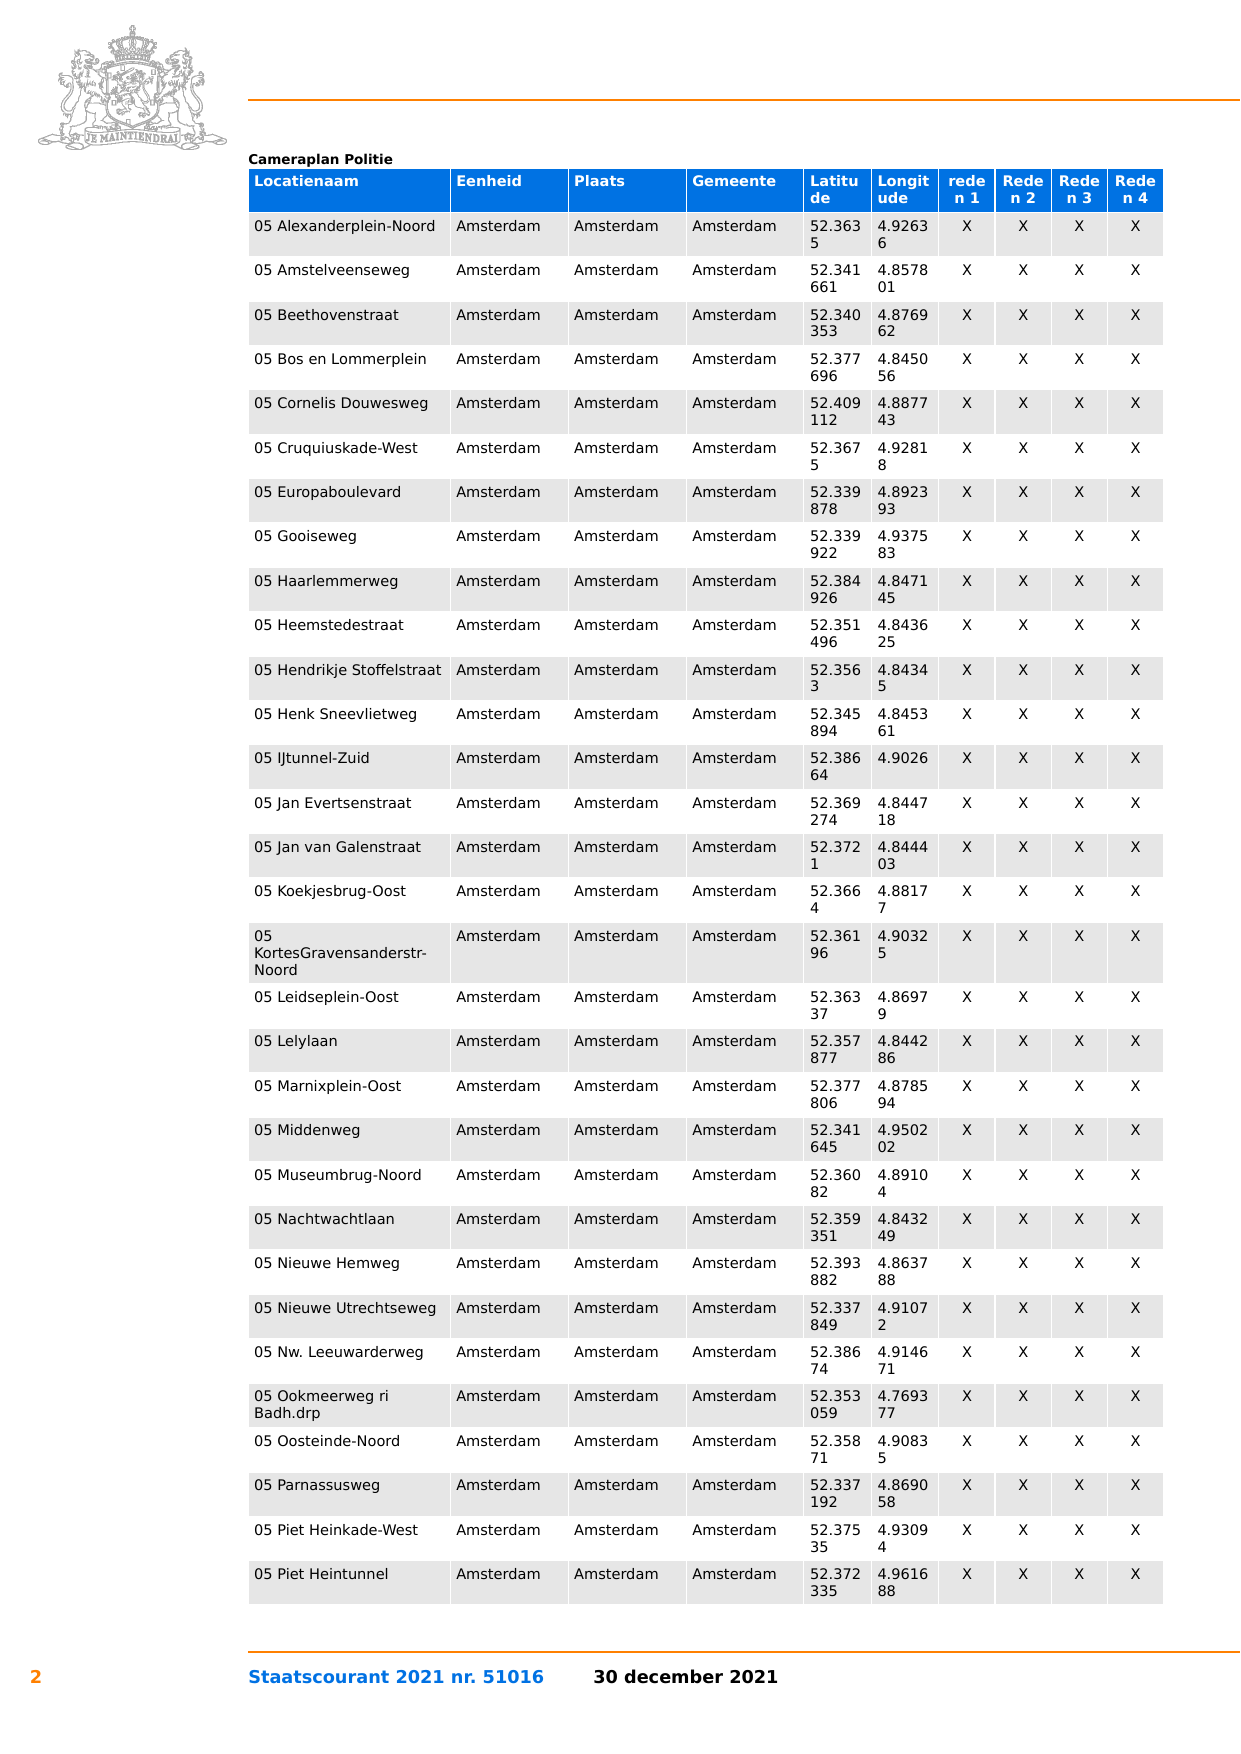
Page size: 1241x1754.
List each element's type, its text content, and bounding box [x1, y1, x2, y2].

table_cell 05 Hendrikje Stoffelstraat [249, 657, 450, 700]
table_cell Amsterdam [569, 568, 686, 611]
table_cell X [1052, 346, 1107, 389]
table_cell 52.3635 [804, 213, 871, 256]
table_cell X [939, 1428, 994, 1471]
table_cell Amsterdam [687, 302, 803, 345]
table_cell Amsterdam [687, 257, 803, 301]
table_cell 52.3675 [804, 435, 871, 478]
table_cell 4.843249 [872, 1206, 938, 1249]
table_cell X [996, 879, 1051, 922]
table_cell Amsterdam [687, 390, 803, 434]
table_cell X [1108, 701, 1163, 744]
table_cell 52.409112 [804, 390, 871, 434]
table_cell 4.950202 [872, 1118, 938, 1161]
table_cell 05 Europaboulevard [249, 479, 450, 522]
table_cell 05 KortesGravensanderstr-Noord [249, 923, 450, 983]
table_cell Amsterdam [687, 1473, 803, 1516]
table_cell 4.892393 [872, 479, 938, 522]
table_cell 05 Jan Evertsenstraat [249, 790, 450, 833]
table_cell X [1052, 1206, 1107, 1249]
table_cell X [939, 1339, 994, 1383]
table_cell X [996, 1073, 1051, 1116]
table_cell 52.36337 [804, 984, 871, 1028]
table_cell Amsterdam [451, 1517, 568, 1560]
table_cell 52.369274 [804, 790, 871, 833]
table_cell X [1052, 745, 1107, 789]
table_cell X [939, 701, 994, 744]
table_cell X [939, 1251, 994, 1294]
table_cell X [996, 1339, 1051, 1383]
table_cell X [996, 612, 1051, 656]
table_cell X [996, 923, 1051, 983]
table_cell Amsterdam [569, 346, 686, 389]
table_cell Amsterdam [451, 213, 568, 256]
table_cell X [939, 479, 994, 522]
table_cell 52.339922 [804, 524, 871, 567]
table_cell Amsterdam [569, 1561, 686, 1604]
table_cell 52.351496 [804, 612, 871, 656]
table_cell X [939, 612, 994, 656]
table_cell Amsterdam [569, 1517, 686, 1560]
table_cell Amsterdam [451, 479, 568, 522]
table_cell Amsterdam [451, 612, 568, 656]
table_cell 52.3563 [804, 657, 871, 700]
table_cell X [1108, 879, 1163, 922]
table_cell X [1052, 1384, 1107, 1427]
table_cell Amsterdam [569, 1029, 686, 1072]
table_cell X [1108, 745, 1163, 789]
table_cell 05 IJtunnel-Zuid [249, 745, 450, 789]
table_cell Amsterdam [451, 1561, 568, 1604]
table_cell X [1108, 213, 1163, 256]
table_cell 52.377806 [804, 1073, 871, 1116]
table_cell Amsterdam [451, 1206, 568, 1249]
table_cell 05 Beethovenstraat [249, 302, 450, 345]
table_cell Amsterdam [451, 524, 568, 567]
table_cell X [996, 745, 1051, 789]
table_cell X [996, 257, 1051, 301]
table_cell 52.3721 [804, 834, 871, 877]
table_cell Amsterdam [451, 1162, 568, 1205]
table_cell 4.844286 [872, 1029, 938, 1072]
table_cell 4.887743 [872, 390, 938, 434]
table_cell 05 Nw. Leeuwarderweg [249, 1339, 450, 1383]
table_cell Amsterdam [451, 1473, 568, 1516]
table_cell X [939, 346, 994, 389]
table_cell X [939, 879, 994, 922]
table_cell X [996, 1517, 1051, 1560]
table_cell X [1108, 657, 1163, 700]
table_cell Amsterdam [451, 302, 568, 345]
table_cell X [1052, 1339, 1107, 1383]
table_cell 4.878594 [872, 1073, 938, 1116]
table_cell Amsterdam [451, 1251, 568, 1294]
table_cell 05 Haarlemmerweg [249, 568, 450, 611]
table_cell Amsterdam [569, 984, 686, 1028]
table_cell 52.35871 [804, 1428, 871, 1471]
table_cell X [1108, 1029, 1163, 1072]
table_cell X [996, 1162, 1051, 1205]
table_cell Amsterdam [569, 923, 686, 983]
table_cell Amsterdam [451, 745, 568, 789]
table_cell X [1108, 257, 1163, 301]
table_cell Amsterdam [451, 568, 568, 611]
table_cell X [1108, 984, 1163, 1028]
table_cell 52.339878 [804, 479, 871, 522]
table_cell Amsterdam [451, 790, 568, 833]
table_cell Amsterdam [451, 1428, 568, 1471]
table_cell 52.337192 [804, 1473, 871, 1516]
table_cell X [1052, 257, 1107, 301]
table_cell Amsterdam [569, 435, 686, 478]
table_cell 52.359351 [804, 1206, 871, 1249]
table_cell X [996, 524, 1051, 567]
table_cell Amsterdam [569, 701, 686, 744]
table_cell X [1052, 984, 1107, 1028]
table_cell X [996, 346, 1051, 389]
table_cell 52.393882 [804, 1251, 871, 1294]
table_cell Longitude [872, 169, 938, 212]
table_cell X [996, 1384, 1051, 1427]
table_cell X [939, 1384, 994, 1427]
table_cell 05 Parnassusweg [249, 1473, 450, 1516]
table_cell 05 Nieuwe Utrechtseweg [249, 1295, 450, 1338]
table_cell X [1108, 568, 1163, 611]
table_cell X [996, 1118, 1051, 1161]
table_cell 52.340353 [804, 302, 871, 345]
table_cell X [939, 524, 994, 567]
table_cell Amsterdam [569, 1384, 686, 1427]
table_cell X [939, 390, 994, 434]
table_cell 4.9026 [872, 745, 938, 789]
table_cell 05 Bos en Lommerplein [249, 346, 450, 389]
table_cell Reden 4 [1108, 169, 1163, 212]
table_cell 4.92636 [872, 213, 938, 256]
table_cell X [1108, 524, 1163, 567]
table_cell X [996, 213, 1051, 256]
table_cell Amsterdam [687, 479, 803, 522]
table_cell Amsterdam [687, 834, 803, 877]
table_cell 52.341661 [804, 257, 871, 301]
table_cell X [996, 1251, 1051, 1294]
table_cell X [1108, 1339, 1163, 1383]
table_cell Amsterdam [451, 701, 568, 744]
table_cell 05 Marnixplein-Oost [249, 1073, 450, 1116]
table_cell X [1108, 1561, 1163, 1604]
table_cell Amsterdam [569, 1251, 686, 1294]
table_cell Amsterdam [687, 1073, 803, 1116]
table_cell X [1108, 435, 1163, 478]
table_cell X [1108, 1073, 1163, 1116]
table_cell X [996, 568, 1051, 611]
table_cell Amsterdam [569, 479, 686, 522]
table_cell X [939, 745, 994, 789]
table_cell Amsterdam [569, 1118, 686, 1161]
table_cell 4.876962 [872, 302, 938, 345]
table_cell X [1108, 1473, 1163, 1516]
table_cell 05 Nachtwachtlaan [249, 1206, 450, 1249]
table_cell Amsterdam [687, 657, 803, 700]
table_cell Amsterdam [569, 257, 686, 301]
table_cell Amsterdam [451, 1073, 568, 1116]
table_cell 52.372335 [804, 1561, 871, 1604]
table_cell X [1052, 1029, 1107, 1072]
table_cell Amsterdam [687, 435, 803, 478]
table_cell X [996, 1029, 1051, 1072]
table_cell Amsterdam [569, 390, 686, 434]
table_cell X [1052, 213, 1107, 256]
table_cell X [939, 1517, 994, 1560]
table_cell 4.89104 [872, 1162, 938, 1205]
table_cell X [939, 984, 994, 1028]
table_cell Amsterdam [687, 568, 803, 611]
table_cell 4.91072 [872, 1295, 938, 1338]
table_cell X [1052, 1473, 1107, 1516]
table_cell X [1108, 923, 1163, 983]
table_cell Amsterdam [569, 1473, 686, 1516]
table_cell Amsterdam [569, 524, 686, 567]
table_cell 52.38664 [804, 745, 871, 789]
table_cell 52.357877 [804, 1029, 871, 1072]
table_cell X [1052, 479, 1107, 522]
table_cell X [996, 1428, 1051, 1471]
table_cell 05 Piet Heinkade-West [249, 1517, 450, 1560]
table_cell 05 Koekjesbrug-Oost [249, 879, 450, 922]
table_cell 52.36196 [804, 923, 871, 983]
table_cell Amsterdam [451, 346, 568, 389]
table_cell X [1108, 834, 1163, 877]
table_cell X [996, 984, 1051, 1028]
table_cell 05 Cruquiuskade-West [249, 435, 450, 478]
table_cell X [1052, 657, 1107, 700]
table_cell X [996, 701, 1051, 744]
table_cell X [996, 834, 1051, 877]
table_cell Amsterdam [687, 1251, 803, 1294]
table_cell 4.914671 [872, 1339, 938, 1383]
table_cell Amsterdam [687, 879, 803, 922]
table_cell 4.961688 [872, 1561, 938, 1604]
table_cell 4.857801 [872, 257, 938, 301]
table_cell 05 Jan van Galenstraat [249, 834, 450, 877]
table_cell Amsterdam [451, 984, 568, 1028]
table_cell X [996, 1206, 1051, 1249]
table_cell X [939, 923, 994, 983]
table_cell X [939, 1118, 994, 1161]
table_cell X [939, 1162, 994, 1205]
table_cell Amsterdam [569, 1339, 686, 1383]
table_cell 05 Lelylaan [249, 1029, 450, 1072]
table_cell Locatienaam [249, 169, 450, 212]
table_cell X [1052, 1517, 1107, 1560]
table_cell 4.863788 [872, 1251, 938, 1294]
table_cell Amsterdam [687, 1428, 803, 1471]
table_cell X [1052, 1428, 1107, 1471]
table_cell X [996, 479, 1051, 522]
table_cell Latitude [804, 169, 871, 212]
table_cell X [996, 302, 1051, 345]
table_cell X [996, 1295, 1051, 1338]
table_cell Amsterdam [687, 1206, 803, 1249]
table_cell X [996, 1561, 1051, 1604]
table_cell X [1052, 879, 1107, 922]
table_cell X [1108, 1295, 1163, 1338]
table_cell Amsterdam [569, 879, 686, 922]
table_cell X [939, 1561, 994, 1604]
table_cell 52.337849 [804, 1295, 871, 1338]
picture [38, 25, 227, 150]
table_cell 05 Leidseplein-Oost [249, 984, 450, 1028]
table_cell X [996, 1473, 1051, 1516]
table_cell Amsterdam [687, 524, 803, 567]
table_cell X [939, 302, 994, 345]
table_cell Amsterdam [451, 435, 568, 478]
table_cell 52.37535 [804, 1517, 871, 1560]
table_cell X [1108, 790, 1163, 833]
table_cell X [1052, 612, 1107, 656]
table_cell 4.90325 [872, 923, 938, 983]
table_cell Amsterdam [451, 390, 568, 434]
table_cell Amsterdam [451, 1118, 568, 1161]
table_cell Amsterdam [687, 1162, 803, 1205]
table_cell Amsterdam [687, 701, 803, 744]
table_cell 4.92818 [872, 435, 938, 478]
table_cell X [1052, 923, 1107, 983]
table_cell X [939, 834, 994, 877]
table_cell Amsterdam [451, 1384, 568, 1427]
table_cell Amsterdam [687, 984, 803, 1028]
table_cell 52.353059 [804, 1384, 871, 1427]
table_cell X [1052, 1561, 1107, 1604]
table_cell Amsterdam [687, 1561, 803, 1604]
table_cell Amsterdam [569, 302, 686, 345]
table_cell Amsterdam [687, 346, 803, 389]
table_cell Eenheid [451, 169, 568, 212]
table_cell Amsterdam [569, 834, 686, 877]
table_cell X [939, 1206, 994, 1249]
table_cell 05 Heemstedestraat [249, 612, 450, 656]
table_cell Amsterdam [687, 1295, 803, 1338]
table_cell 05 Henk Sneevlietweg [249, 701, 450, 744]
table_cell 52.377696 [804, 346, 871, 389]
table_cell X [1108, 390, 1163, 434]
table_cell 4.90835 [872, 1428, 938, 1471]
table_cell X [1108, 346, 1163, 389]
table_cell X [1052, 1295, 1107, 1338]
table_cell Amsterdam [451, 923, 568, 983]
table_cell 4.869058 [872, 1473, 938, 1516]
table_cell 05 Piet Heintunnel [249, 1561, 450, 1604]
table_cell Amsterdam [451, 257, 568, 301]
table_cell reden 1 [939, 169, 994, 212]
table_cell X [939, 568, 994, 611]
table_cell X [939, 1073, 994, 1116]
table_cell X [996, 435, 1051, 478]
table_cell X [1108, 612, 1163, 656]
table_cell X [1108, 302, 1163, 345]
table_cell Gemeente [687, 169, 803, 212]
table_cell X [939, 657, 994, 700]
table_cell 4.769377 [872, 1384, 938, 1427]
table_cell 05 Oosteinde-Noord [249, 1428, 450, 1471]
table_cell 52.38674 [804, 1339, 871, 1383]
table_cell X [939, 1295, 994, 1338]
table_cell X [939, 257, 994, 301]
table_cell 05 Nieuwe Hemweg [249, 1251, 450, 1294]
table_cell Amsterdam [687, 1339, 803, 1383]
table_cell 4.845361 [872, 701, 938, 744]
table_cell Amsterdam [569, 790, 686, 833]
table_cell Amsterdam [451, 879, 568, 922]
table_cell Amsterdam [451, 834, 568, 877]
table_cell X [1108, 1118, 1163, 1161]
table_cell X [996, 390, 1051, 434]
table_cell X [1108, 1251, 1163, 1294]
table_cell 05 Gooiseweg [249, 524, 450, 567]
table_cell X [1052, 435, 1107, 478]
table_cell X [1108, 1162, 1163, 1205]
table_cell 52.36082 [804, 1162, 871, 1205]
table_cell 05 Alexanderplein-Noord [249, 213, 450, 256]
table_cell 4.937583 [872, 524, 938, 567]
table_cell Amsterdam [451, 1339, 568, 1383]
table_cell 52.341645 [804, 1118, 871, 1161]
table_cell Amsterdam [451, 1029, 568, 1072]
table_cell Amsterdam [687, 1029, 803, 1072]
table_cell Amsterdam [687, 1384, 803, 1427]
table_cell Amsterdam [451, 1295, 568, 1338]
table_cell X [939, 1473, 994, 1516]
table_cell Reden 3 [1052, 169, 1107, 212]
table_cell X [1108, 1428, 1163, 1471]
table_cell Amsterdam [569, 1073, 686, 1116]
table_cell 52.345894 [804, 701, 871, 744]
table_cell Reden 2 [996, 169, 1051, 212]
table_cell Amsterdam [569, 745, 686, 789]
table_cell X [939, 435, 994, 478]
table_cell Amsterdam [569, 213, 686, 256]
table_cell X [1108, 1206, 1163, 1249]
table_cell X [1052, 1251, 1107, 1294]
table_cell X [996, 657, 1051, 700]
table_cell 4.93094 [872, 1517, 938, 1560]
table_header Cameraplan Politie [248, 152, 1163, 167]
table_cell Amsterdam [687, 923, 803, 983]
table_cell X [1052, 790, 1107, 833]
table_cell X [1108, 479, 1163, 522]
table_cell Plaats [569, 169, 686, 212]
table_cell 4.86979 [872, 984, 938, 1028]
table_cell 05 Amstelveenseweg [249, 257, 450, 301]
table_cell X [1052, 701, 1107, 744]
table_cell X [939, 790, 994, 833]
table_cell Amsterdam [569, 657, 686, 700]
table_cell X [1052, 1073, 1107, 1116]
table_cell Amsterdam [451, 657, 568, 700]
table_cell 4.844403 [872, 834, 938, 877]
table_cell 4.845056 [872, 346, 938, 389]
table_cell X [1052, 1118, 1107, 1161]
table_cell X [939, 213, 994, 256]
table_cell 4.84345 [872, 657, 938, 700]
table_cell Amsterdam [687, 790, 803, 833]
table_cell Amsterdam [569, 1295, 686, 1338]
table_cell Amsterdam [569, 612, 686, 656]
table_cell 05 Ookmeerweg ri Badh.drp [249, 1384, 450, 1427]
table_cell 52.384926 [804, 568, 871, 611]
table_cell 05 Middenweg [249, 1118, 450, 1161]
table_cell Amsterdam [569, 1428, 686, 1471]
table_cell X [1052, 834, 1107, 877]
table_cell Amsterdam [687, 213, 803, 256]
table_cell 05 Museumbrug-Noord [249, 1162, 450, 1205]
table_cell 4.847145 [872, 568, 938, 611]
table_cell Amsterdam [687, 1118, 803, 1161]
table_cell 52.3664 [804, 879, 871, 922]
table_cell X [1052, 524, 1107, 567]
table_cell 4.88177 [872, 879, 938, 922]
table_cell X [1108, 1517, 1163, 1560]
table_cell 05 Cornelis Douwesweg [249, 390, 450, 434]
table_cell Amsterdam [569, 1162, 686, 1205]
table_cell Amsterdam [687, 1517, 803, 1560]
table_cell 4.843625 [872, 612, 938, 656]
table_cell Amsterdam [687, 612, 803, 656]
table_cell Amsterdam [687, 745, 803, 789]
table_cell X [996, 790, 1051, 833]
table_cell X [1108, 1384, 1163, 1427]
table_cell X [1052, 302, 1107, 345]
table_cell X [1052, 390, 1107, 434]
table_cell X [1052, 1162, 1107, 1205]
table_cell 4.844718 [872, 790, 938, 833]
table_cell X [1052, 568, 1107, 611]
table_cell X [939, 1029, 994, 1072]
table_cell Amsterdam [569, 1206, 686, 1249]
